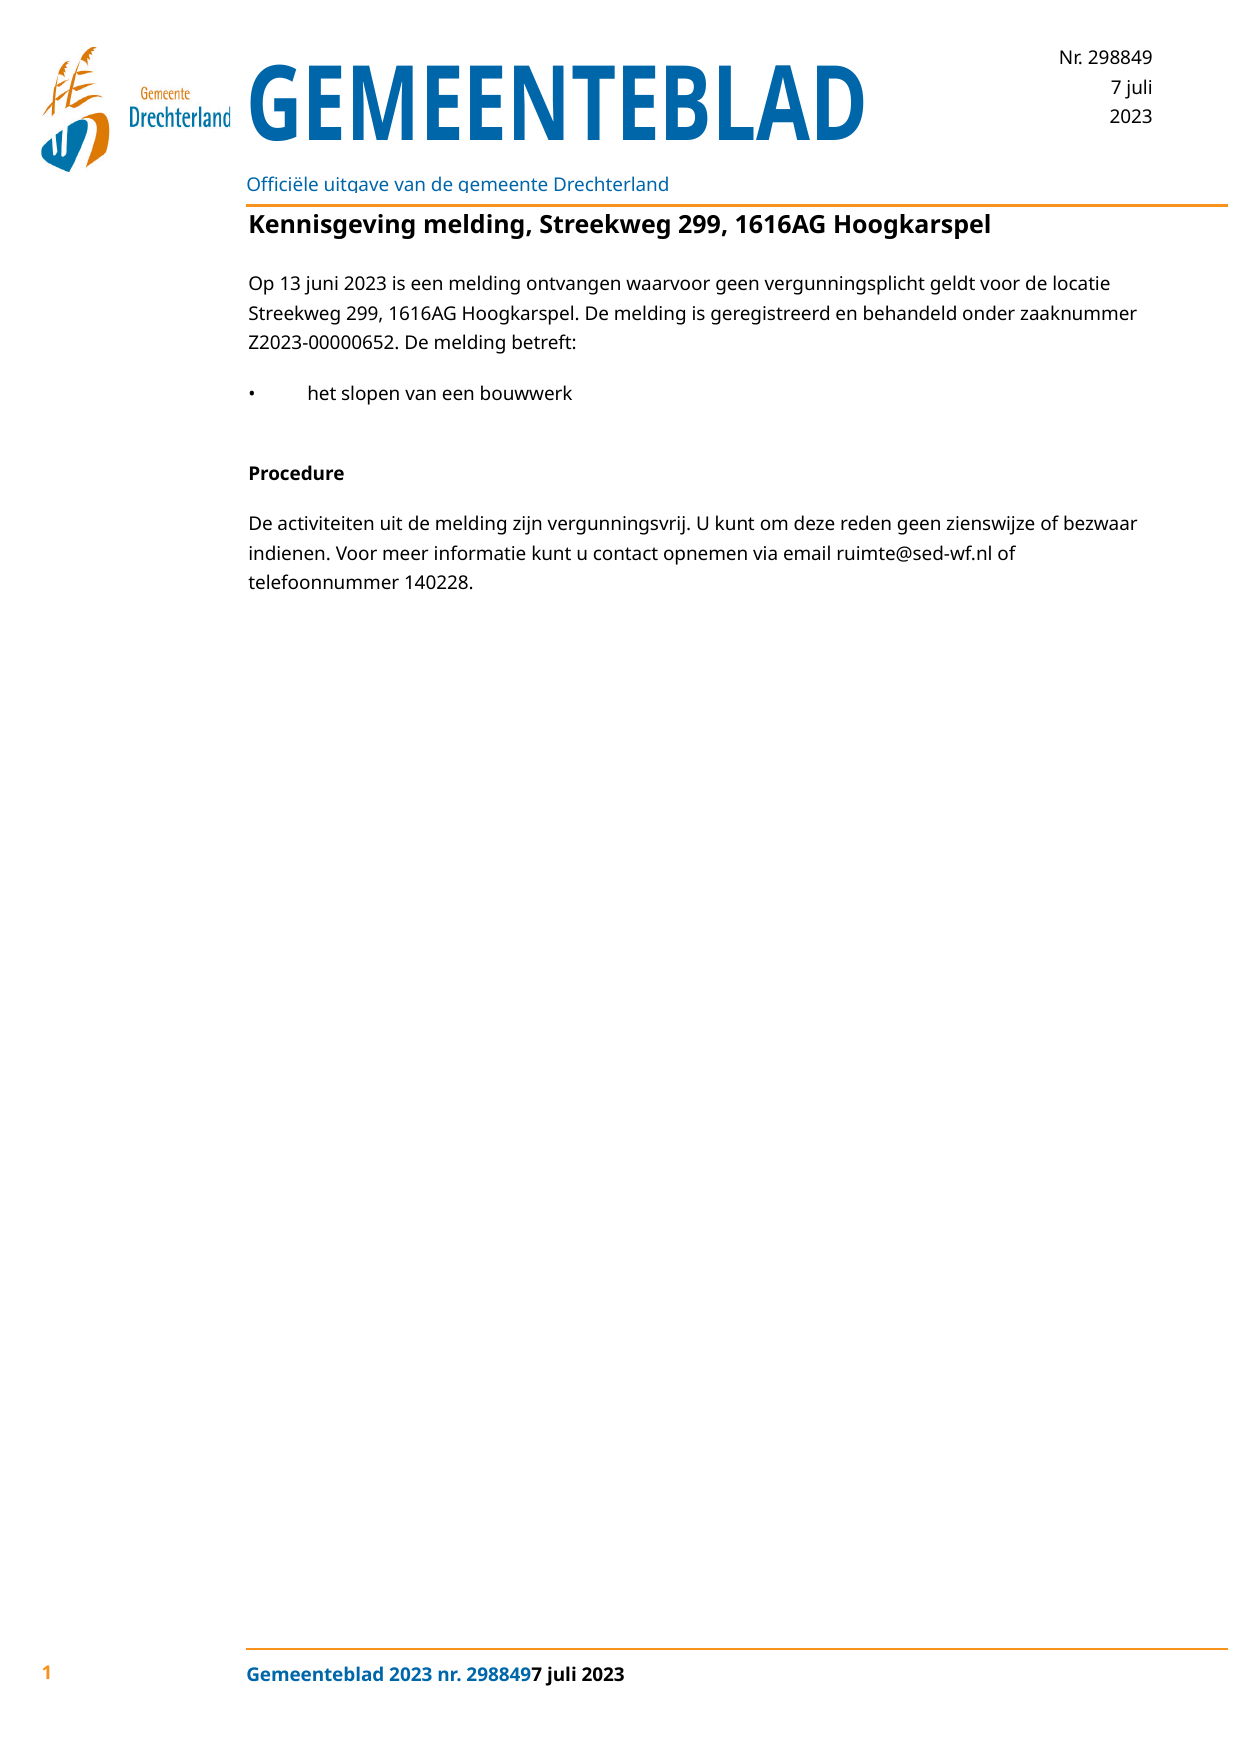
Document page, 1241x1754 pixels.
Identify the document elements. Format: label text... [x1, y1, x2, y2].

picture [226, 115, 231, 124]
picture [41, 158, 64, 172]
list het slopen van een bouwwerk [248, 380, 1152, 406]
text Op 13 juni 2023 is een melding ontvangen waarvoor geen vergunningsplicht geldt voor de locatie Streekweg 299, 1616AG Hoogkarspel. De melding is geregistreerd en behandeld onder zaaknummer Z2023-00000652. De melding betreft: [248, 270, 1152, 355]
picture [41, 47, 231, 172]
text Procedure [248, 460, 1152, 486]
text Kennisgeving melding, Streekweg 299, 1616AG Hoogkarspel [248, 207, 1152, 241]
text De activiteiten uit de melding zijn vergunningsvrij. U kunt om deze reden geen zienswijze of bezwaar indienen. Voor meer informatie kunt u contact opnemen via email ruimte@sed-wf.nl of telefoonnummer 140228. [248, 510, 1152, 595]
